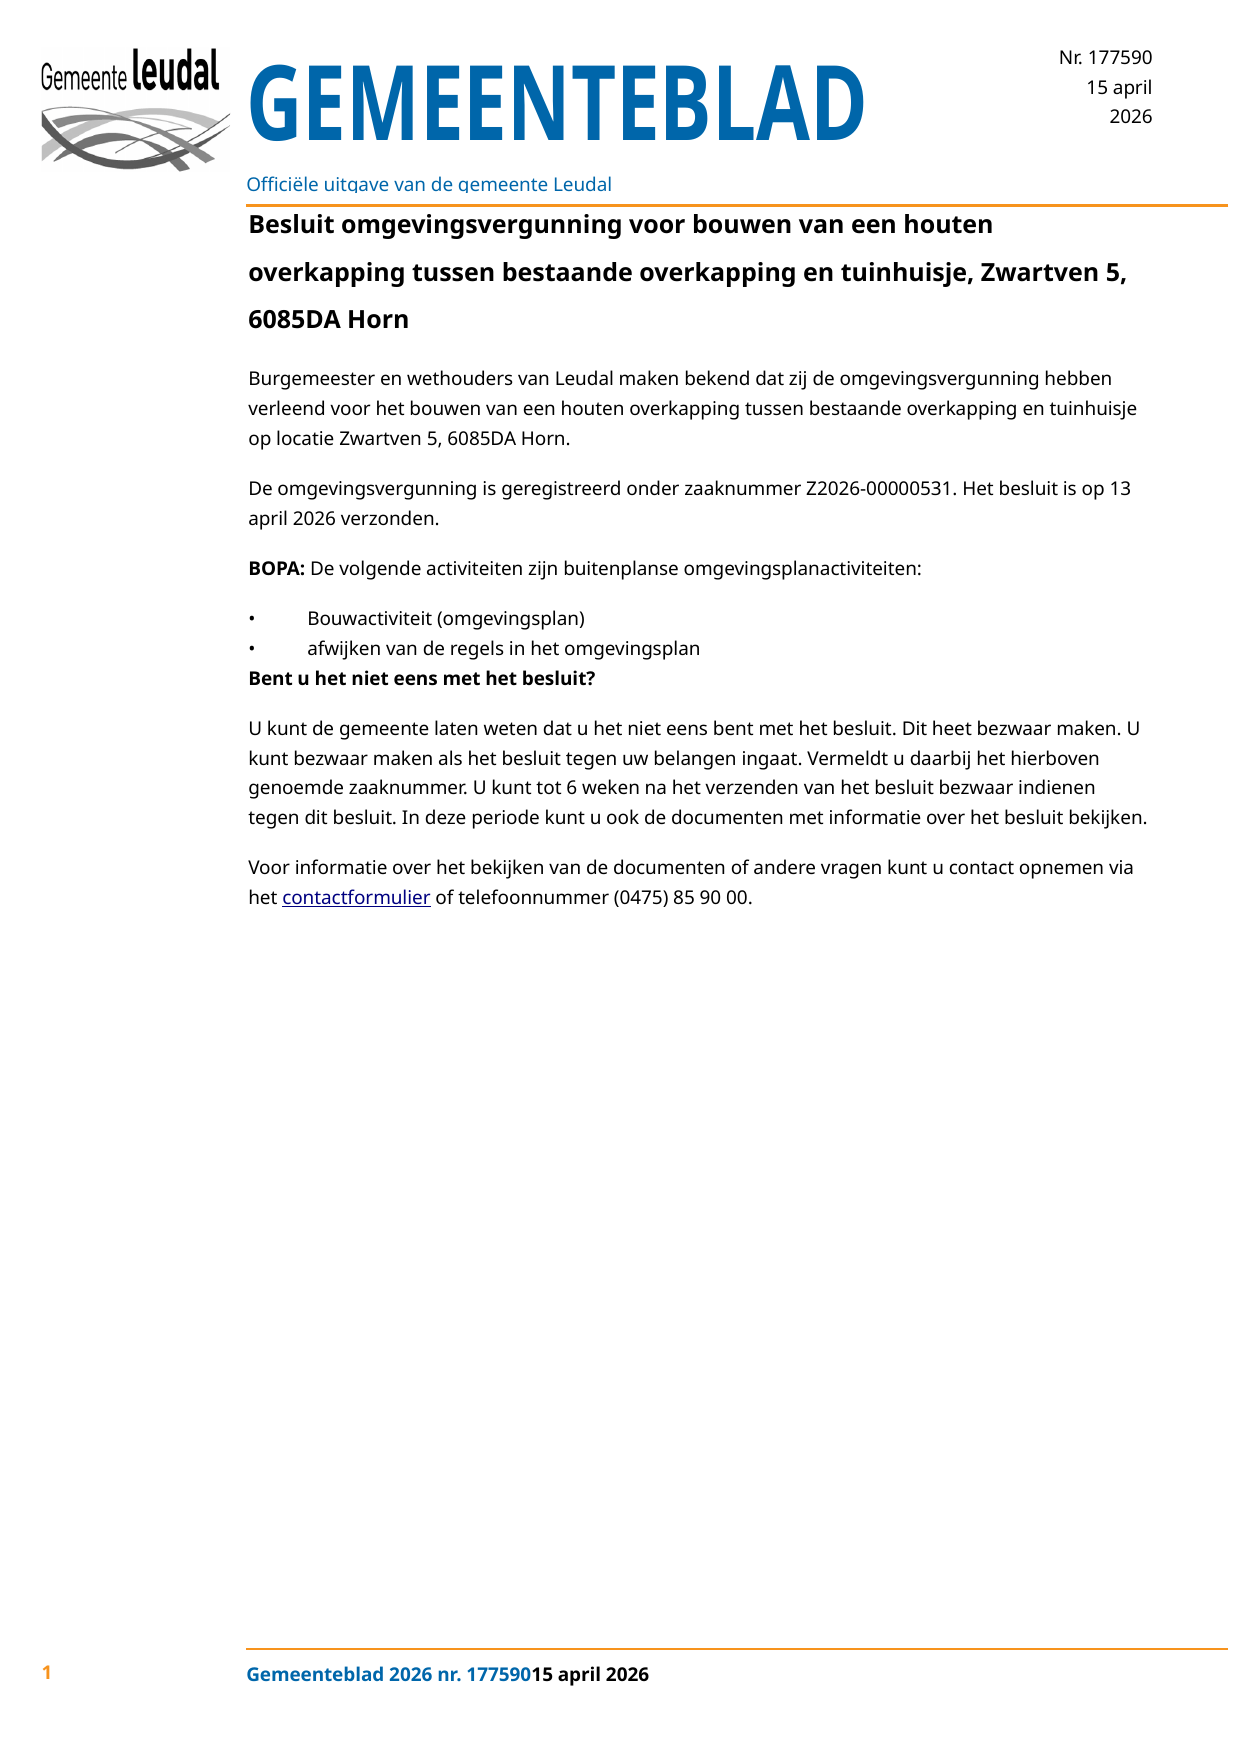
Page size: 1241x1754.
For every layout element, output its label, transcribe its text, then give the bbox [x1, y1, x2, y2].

text Bent u het niet eens met het besluit? [248, 665, 1152, 690]
list afwijken van de regels in het omgevingsplan [248, 635, 1152, 661]
text Besluit omgevingsvergunning voor bouwen van een houten overkapping tussen bestaande overkapping en tuinhuisje, Zwartven 5, 6085DA Horn [248, 207, 1152, 336]
list Bouwactiviteit (omgevingsplan) [248, 606, 1152, 631]
text U kunt de gemeente laten weten dat u het niet eens bent met het besluit. Dit heet bezwaar maken. U kunt bezwaar maken als het besluit tegen uw belangen ingaat. Vermeldt u daarbij het hierboven genoemde zaaknummer. U kunt tot 6 weken na het verzenden van het besluit bezwaar indienen tegen dit besluit. In deze periode kunt u ook de documenten met informatie over het besluit bekijken. [248, 715, 1152, 829]
text Voor informatie over het bekijken van de documenten of andere vragen kunt u contact opnemen via het contactformulier of telefoonnummer (0475) 85 90 00. [248, 854, 1152, 909]
picture [41, 47, 231, 172]
text De omgevingsvergunning is geregistreerd onder zaaknummer Z2026-00000531. Het besluit is op 13 april 2026 verzonden. [248, 475, 1152, 530]
text Burgemeester en wethouders van Leudal maken bekend dat zij de omgevingsvergunning hebben verleend voor het bouwen van een houten overkapping tussen bestaande overkapping en tuinhuisje op locatie Zwartven 5, 6085DA Horn. [248, 366, 1152, 450]
text BOPA: De volgende activiteiten zijn buitenplanse omgevingsplanactiviteiten: [248, 555, 1152, 581]
